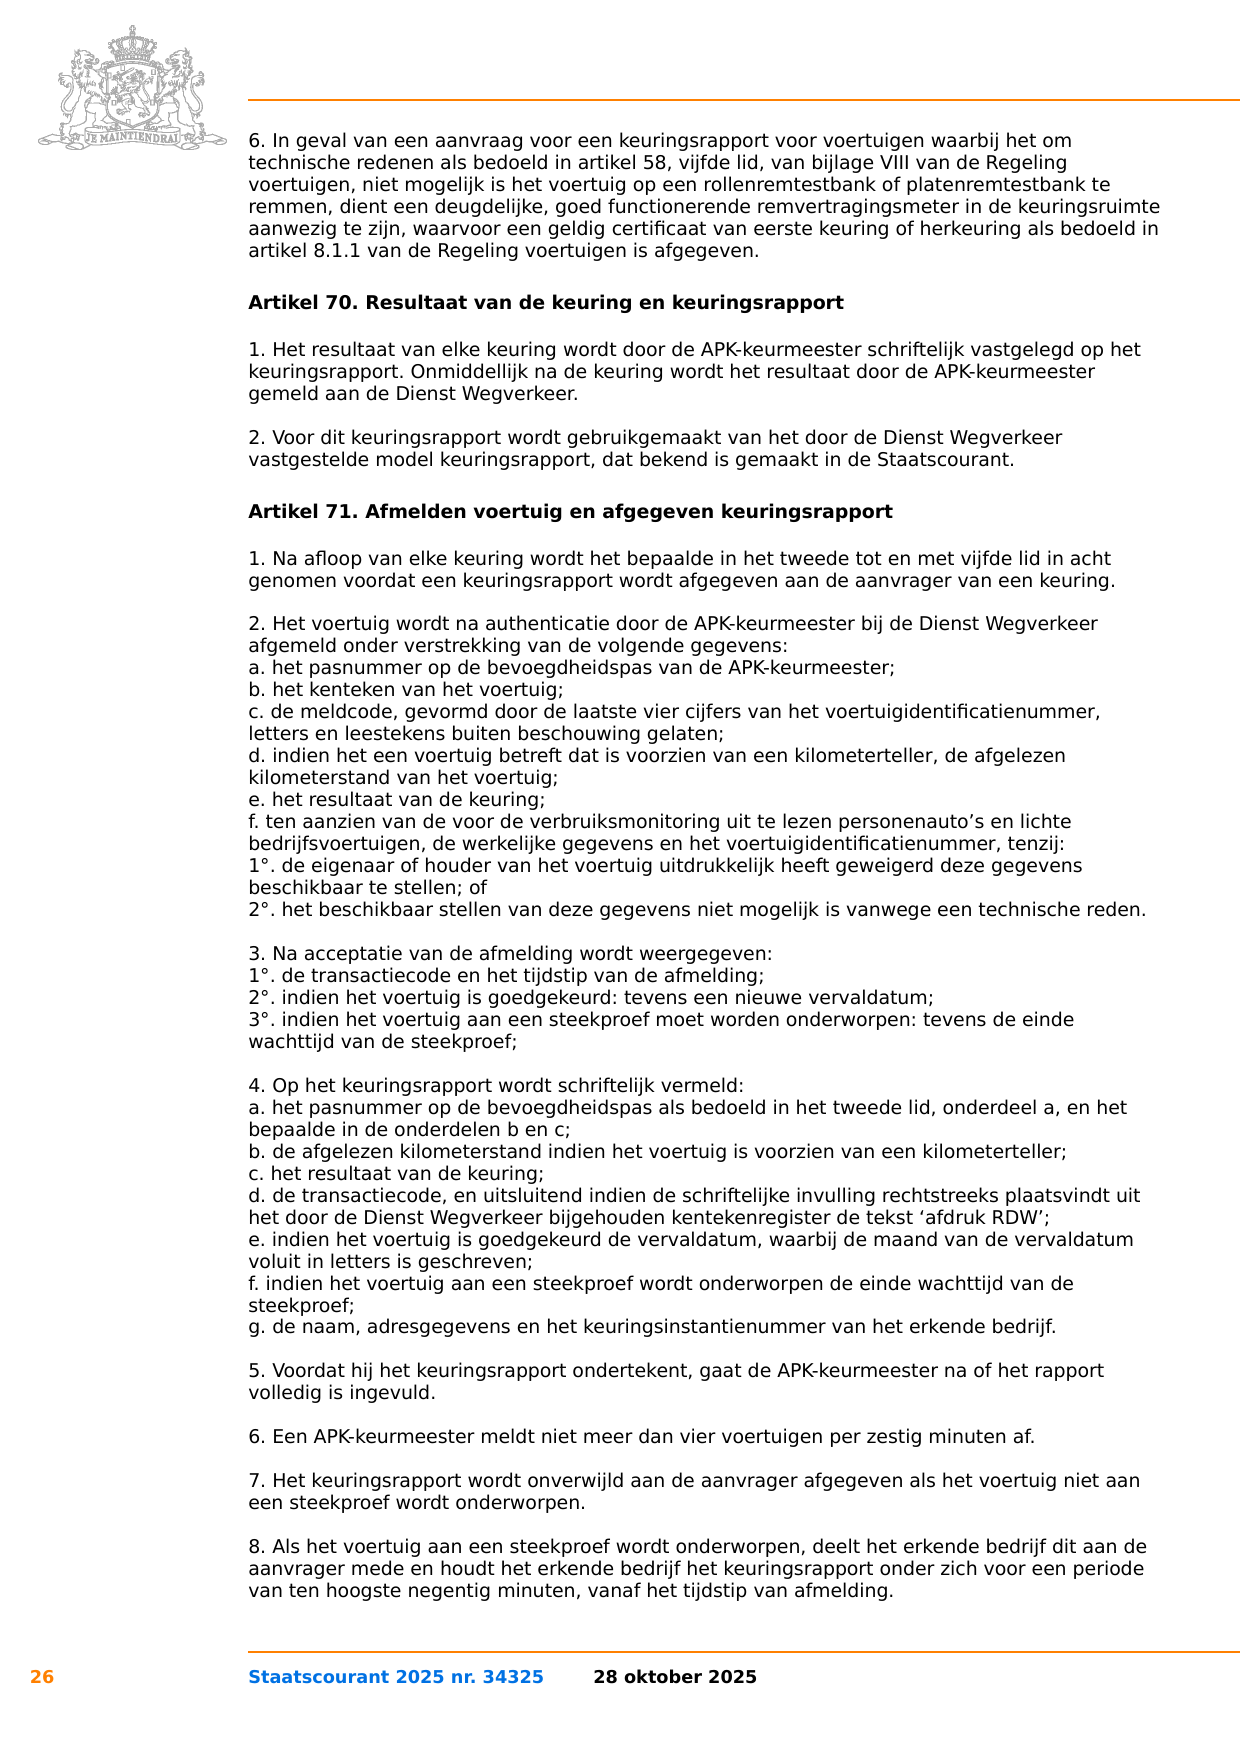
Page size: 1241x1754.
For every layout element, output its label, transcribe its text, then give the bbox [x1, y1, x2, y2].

text 2°. indien het voertuig is goedgekeurd: tevens een nieuwe vervaldatum; [248, 987, 1163, 1009]
text g. de naam, adresgegevens en het keuringsinstantienummer van het erkende bedrijf. [248, 1316, 1163, 1338]
text f. indien het voertuig aan een steekproef wordt onderworpen de einde wachttijd van de steekproef; [248, 1272, 1163, 1316]
text 2°. het beschikbaar stellen van deze gegevens niet mogelijk is vanwege een technische reden. [248, 899, 1163, 921]
text 1°. de eigenaar of houder van het voertuig uitdrukkelijk heeft geweigerd deze gegevens beschikbaar te stellen; of [248, 855, 1163, 899]
text b. het kenteken van het voertuig; [248, 679, 1163, 701]
text e. het resultaat van de keuring; [248, 789, 1163, 811]
text d. de transactiecode, en uitsluitend indien de schriftelijke invulling rechtstreeks plaatsvindt uit het door de Dienst Wegverkeer bijgehouden kentekenregister de tekst ‘afdruk RDW’; [248, 1184, 1163, 1228]
text 8. Als het voertuig aan een steekproef wordt onderworpen, deelt het erkende bedrijf dit aan de aanvrager mede en houdt het erkende bedrijf het keuringsrapport onder zich voor een periode van ten hoogste negentig minuten, vanaf het tijdstip van afmelding. [248, 1536, 1163, 1602]
picture [38, 25, 227, 150]
subtitle Artikel 71. Afmelden voertuig en afgegeven keuringsrapport [248, 501, 1163, 522]
text c. het resultaat van de keuring; [248, 1163, 1163, 1184]
text 2. Het voertuig wordt na authenticatie door de APK-keurmeester bij de Dienst Wegverkeer afgemeld onder verstrekking van de volgende gegevens: [248, 613, 1163, 657]
text 5. Voordat hij het keuringsrapport ondertekent, gaat de APK-keurmeester na of het rapport volledig is ingevuld. [248, 1360, 1163, 1404]
text a. het pasnummer op de bevoegdheidspas van de APK-keurmeester; [248, 657, 1163, 679]
text c. de meldcode, gevormd door de laatste vier cijfers van het voertuigidentificatienummer, letters en leestekens buiten beschouwing gelaten; [248, 701, 1163, 745]
text f. ten aanzien van de voor de verbruiksmonitoring uit te lezen personenauto’s en lichte bedrijfsvoertuigen, de werkelijke gegevens en het voertuigidentificatienummer, tenzij: [248, 811, 1163, 855]
text 3. Na acceptatie van de afmelding wordt weergegeven: [248, 943, 1163, 965]
subtitle Artikel 70. Resultaat van de keuring en keuringsrapport [248, 292, 1163, 314]
text 1. Na afloop van elke keuring wordt het bepaalde in het tweede tot en met vijfde lid in acht genomen voordat een keuringsrapport wordt afgegeven aan de aanvrager van een keuring. [248, 547, 1163, 591]
text d. indien het een voertuig betreft dat is voorzien van een kilometerteller, de afgelezen kilometerstand van het voertuig; [248, 745, 1163, 789]
text 7. Het keuringsrapport wordt onverwijld aan de aanvrager afgegeven als het voertuig niet aan een steekproef wordt onderworpen. [248, 1470, 1163, 1514]
text b. de afgelezen kilometerstand indien het voertuig is voorzien van een kilometerteller; [248, 1141, 1163, 1163]
text 3°. indien het voertuig aan een steekproef moet worden onderworpen: tevens de einde wachttijd van de steekproef; [248, 1009, 1163, 1053]
text a. het pasnummer op de bevoegdheidspas als bedoeld in het tweede lid, onderdeel a, en het bepaalde in de onderdelen b en c; [248, 1097, 1163, 1141]
text 2. Voor dit keuringsrapport wordt gebruikgemaakt van het door de Dienst Wegverkeer vastgestelde model keuringsrapport, dat bekend is gemaakt in de Staatscourant. [248, 427, 1163, 471]
text 6. In geval van een aanvraag voor een keuringsrapport voor voertuigen waarbij het om technische redenen als bedoeld in artikel 58, vijfde lid, van bijlage VIII van de Regeling voertuigen, niet mogelijk is het voertuig op een rollenremtestbank of platenremtestbank te remmen, dient een deugdelijke, goed functionerende remvertragingsmeter in de keuringsruimte aanwezig te zijn, waarvoor een geldig certificaat van eerste keuring of herkeuring als bedoeld in artikel 8.1.1 van de Regeling voertuigen is afgegeven. [248, 130, 1163, 262]
text e. indien het voertuig is goedgekeurd de vervaldatum, waarbij de maand van de vervaldatum voluit in letters is geschreven; [248, 1228, 1163, 1272]
text 4. Op het keuringsrapport wordt schriftelijk vermeld: [248, 1075, 1163, 1097]
text 1°. de transactiecode en het tijdstip van de afmelding; [248, 965, 1163, 987]
text 1. Het resultaat van elke keuring wordt door de APK-keurmeester schriftelijk vastgelegd op het keuringsrapport. Onmiddellijk na de keuring wordt het resultaat door de APK-keurmeester gemeld aan de Dienst Wegverkeer. [248, 339, 1163, 405]
text 6. Een APK-keurmeester meldt niet meer dan vier voertuigen per zestig minuten af. [248, 1426, 1163, 1448]
